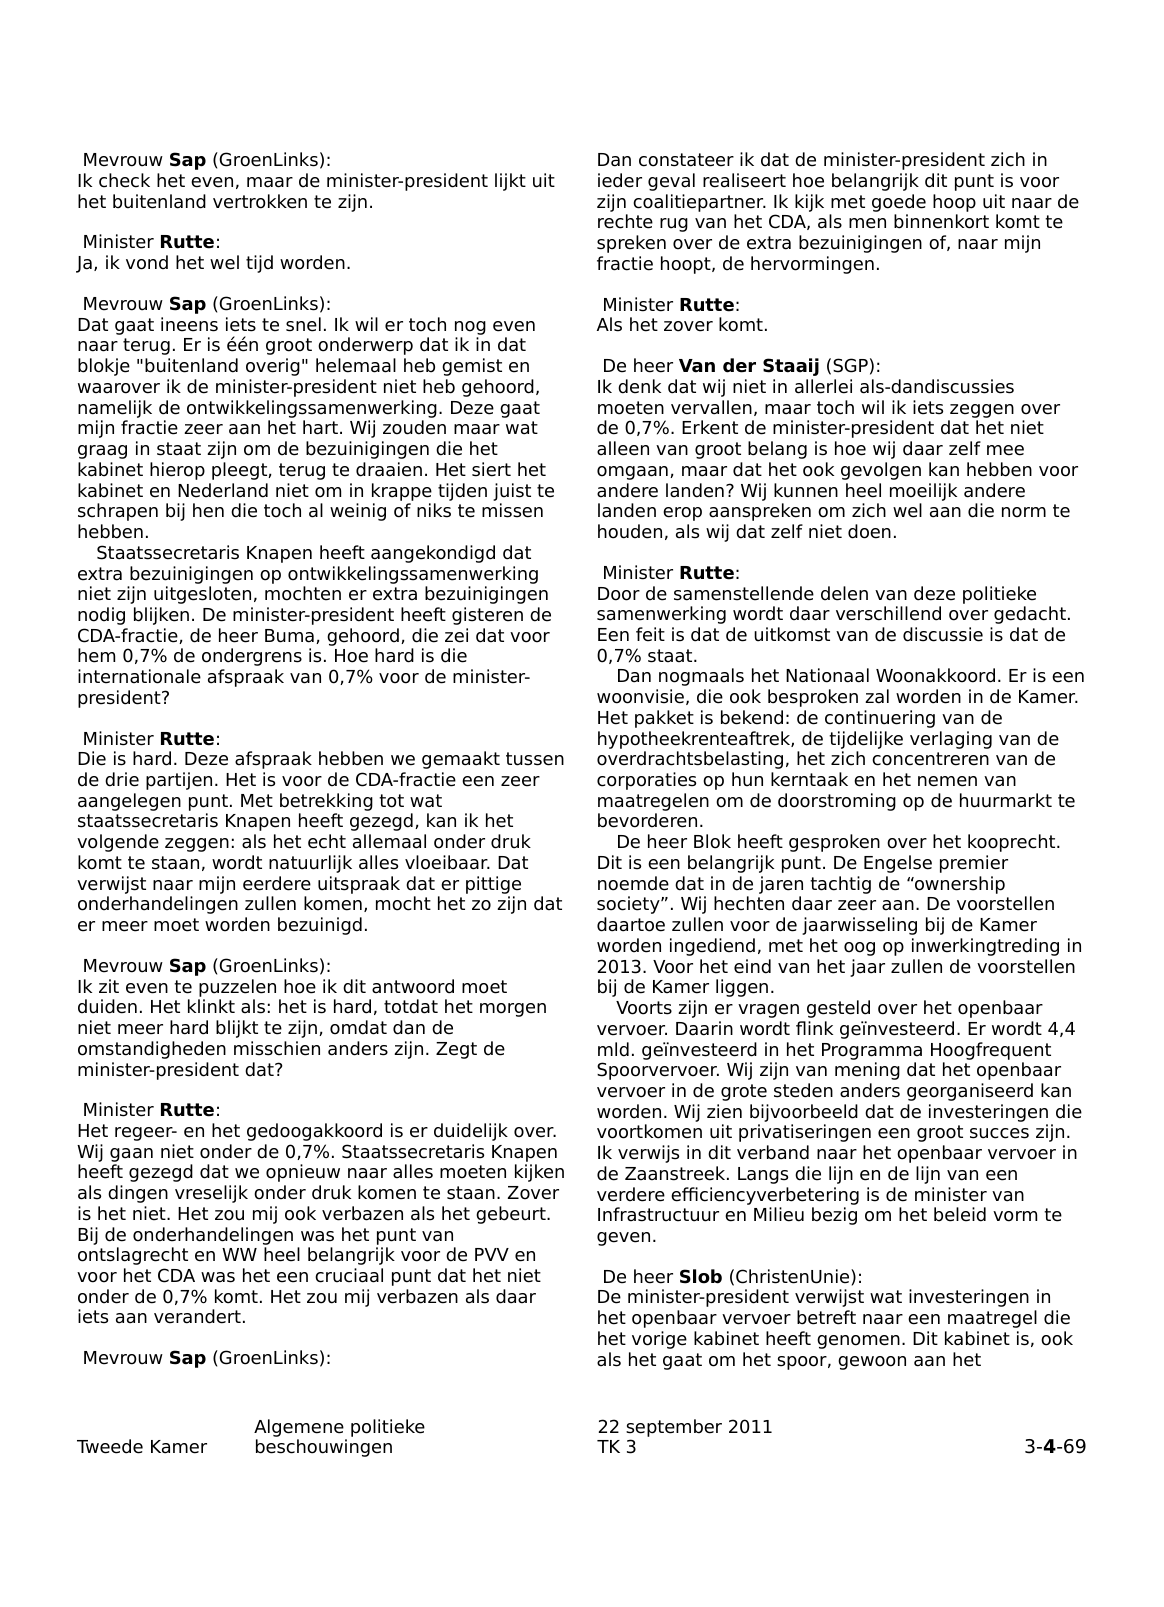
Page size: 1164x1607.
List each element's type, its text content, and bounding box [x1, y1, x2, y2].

text Ja, ik vond het wel tijd worden. [77, 253, 567, 274]
text Die is hard. Deze afspraak hebben we gemaakt tussen de drie partijen. Het is voor de CDA-fractie een zeer aangelegen punt. Met betrekking tot wat staatssecretaris Knapen heeft gezegd, kan ik het volgende zeggen: als het echt allemaal onder druk komt te staan, wordt natuurlijk alles vloeibaar. Dat verwijst naar mijn eerdere uitspraak dat er pittige onderhandelingen zullen komen, mocht het zo zijn dat er meer moet worden bezuinigd. [77, 749, 567, 936]
text Staatssecretaris Knapen heeft aangekondigd dat extra bezuinigingen op ontwikkelingssamenwerking niet zijn uitgesloten, mochten er extra bezuinigingen nodig blijken. De minister-president heeft gisteren de CDA-fractie, de heer Buma, gehoord, die zei dat voor hem 0,7% de ondergrens is. Hoe hard is die internationale afspraak van 0,7% voor de minister-president? [77, 543, 567, 708]
text De heer Blok heeft gesproken over het kooprecht. Dit is een belangrijk punt. De Engelse premier noemde dat in de jaren tachtig de “ownership society”. Wij hechten daar zeer aan. De voorstellen daartoe zullen voor de jaarwisseling bij de Kamer worden ingediend, met het oog op inwerkingtreding in 2013. Voor het eind van het jaar zullen de voorstellen bij de Kamer liggen. [596, 832, 1087, 998]
text Ik denk dat wij niet in allerlei als-dandiscussies moeten vervallen, maar toch wil ik iets zeggen over de 0,7%. Erkent de minister-president dat het niet alleen van groot belang is hoe wij daar zelf mee omgaan, maar dat het ook gevolgen kan hebben voor andere landen? Wij kunnen heel moeilijk andere landen erop aanspreken om zich wel aan die norm te houden, als wij dat zelf niet doen. [596, 377, 1087, 543]
text Minister Rutte: [77, 232, 567, 253]
text Minister Rutte: [77, 728, 567, 749]
text Minister Rutte: [596, 563, 1087, 583]
text Mevrouw Sap (GroenLinks): [77, 294, 567, 314]
text De heer Slob (ChristenUnie): [596, 1267, 1087, 1287]
text Voorts zijn er vragen gesteld over het openbaar vervoer. Daarin wordt flink geïnvesteerd. Er wordt 4,4 mld. geïnvesteerd in het Programma Hoogfrequent Spoorvervoer. Wij zijn van mening dat het openbaar vervoer in de grote steden anders georganiseerd kan worden. Wij zien bijvoorbeeld dat de investeringen die voortkomen uit privatiseringen een groot succes zijn. Ik verwijs in dit verband naar het openbaar vervoer in de Zaanstreek. Langs die lijn en de lijn van een verdere efficiencyverbetering is de minister van Infrastructuur en Milieu bezig om het beleid vorm te geven. [596, 998, 1087, 1247]
text Door de samenstellende delen van deze politieke samenwerking wordt daar verschillend over gedacht. Een feit is dat de uitkomst van de discussie is dat de 0,7% staat. [596, 583, 1087, 666]
text Dan nogmaals het Nationaal Woonakkoord. Er is een woonvisie, die ook besproken zal worden in de Kamer. Het pakket is bekend: de continuering van de hypotheekrenteaftrek, de tijdelijke verlaging van de overdrachtsbelasting, het zich concentreren van de corporaties op hun kerntaak en het nemen van maatregelen om de doorstroming op de huurmarkt te bevorderen. [596, 666, 1087, 832]
text Het regeer- en het gedoogakkoord is er duidelijk over. Wij gaan niet onder de 0,7%. Staatssecretaris Knapen heeft gezegd dat we opnieuw naar alles moeten kijken als dingen vreselijk onder druk komen te staan. Zover is het niet. Het zou mij ook verbazen als het gebeurt. Bij de onderhandelingen was het punt van ontslagrecht en WW heel belangrijk voor de PVV en voor het CDA was het een cruciaal punt dat het niet onder de 0,7% komt. Het zou mij verbazen als daar iets aan verandert. [77, 1121, 567, 1328]
text Mevrouw Sap (GroenLinks): [77, 956, 567, 976]
text Mevrouw Sap (GroenLinks): [77, 150, 567, 171]
text Dat gaat ineens iets te snel. Ik wil er toch nog even naar terug. Er is één groot onderwerp dat ik in dat blokje "buitenland overig" helemaal heb gemist en waarover ik de minister-president niet heb gehoord, namelijk de ontwikkelingssamenwerking. Deze gaat mijn fractie zeer aan het hart. Wij zouden maar wat graag in staat zijn om de bezuinigingen die het kabinet hierop pleegt, terug te draaien. Het siert het kabinet en Nederland niet om in krappe tijden juist te schrapen bij hen die toch al weinig of niks te missen hebben. [77, 314, 567, 543]
text Minister Rutte: [77, 1100, 567, 1121]
text De minister-president verwijst wat investeringen in het openbaar vervoer betreft naar een maatregel die het vorige kabinet heeft genomen. Dit kabinet is, ook als het gaat om het spoor, gewoon aan het [596, 1287, 1087, 1370]
text Dan constateer ik dat de minister-president zich in ieder geval realiseert hoe belangrijk dit punt is voor zijn coalitiepartner. Ik kijk met goede hoop uit naar de rechte rug van het CDA, als men binnenkort komt te spreken over de extra bezuinigingen of, naar mijn fractie hoopt, de hervormingen. [596, 150, 1087, 274]
text Ik check het even, maar de minister-president lijkt uit het buitenland vertrokken te zijn. [77, 171, 567, 212]
text Ik zit even te puzzelen hoe ik dit antwoord moet duiden. Het klinkt als: het is hard, totdat het morgen niet meer hard blijkt te zijn, omdat dan de omstandigheden misschien anders zijn. Zegt de minister-president dat? [77, 976, 567, 1080]
text Mevrouw Sap (GroenLinks): [77, 1348, 567, 1369]
text De heer Van der Staaij (SGP): [596, 356, 1087, 377]
text Minister Rutte: [596, 294, 1087, 315]
text Als het zover komt. [596, 315, 1087, 336]
